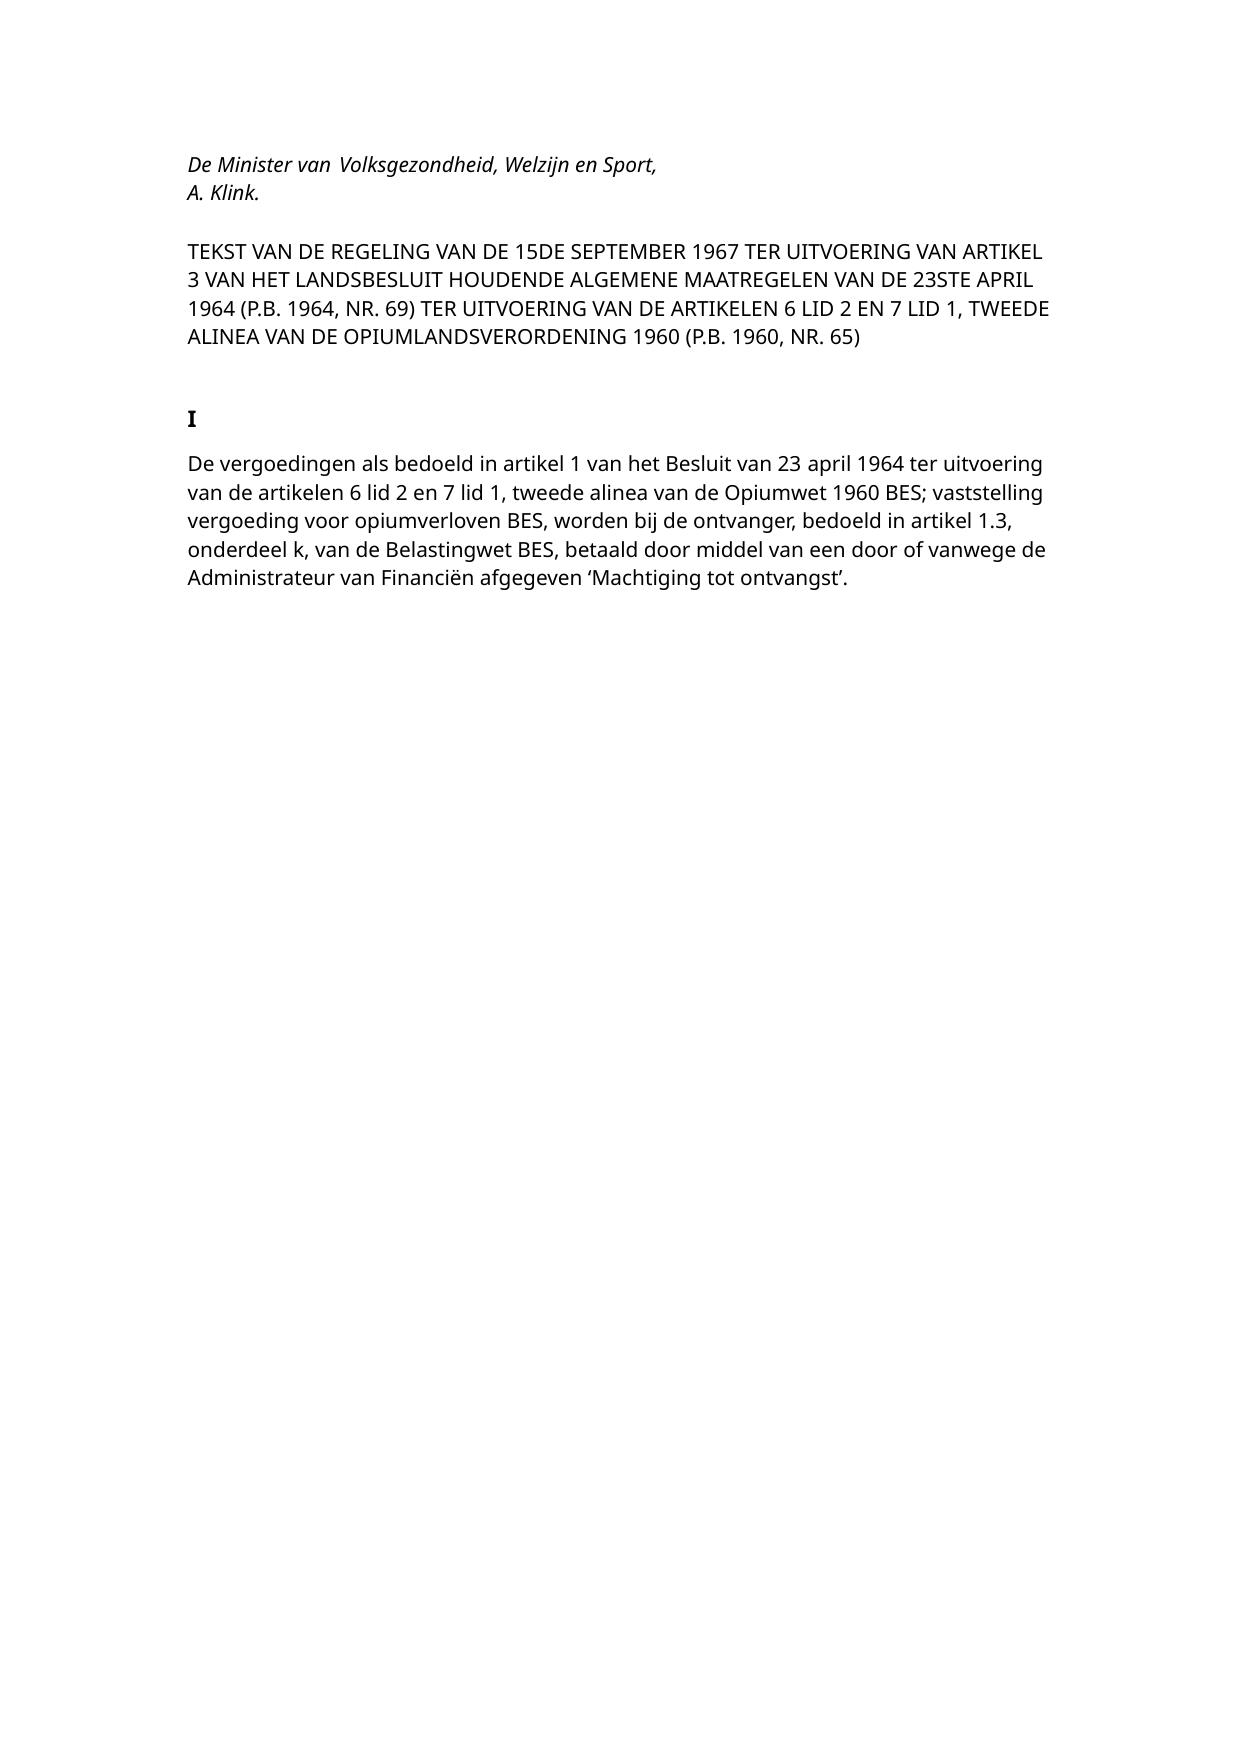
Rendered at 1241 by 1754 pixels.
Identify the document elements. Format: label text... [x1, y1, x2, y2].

subtitle I [187, 403, 1053, 434]
text De Minister van Volksgezondheid, Welzijn en Sport, [187, 150, 1053, 178]
text A. Klink. [187, 178, 1053, 207]
subtitle TEKST VAN DE REGELING VAN DE 15DE SEPTEMBER 1967 TER UITVOERING VAN ARTIKEL 3 VAN HET LANDSBESLUIT HOUDENDE ALGEMENE MAATREGELEN VAN DE 23STE APRIL 1964 (P.B. 1964, NR. 69) TER UITVOERING VAN DE ARTIKELEN 6 LID 2 EN 7 LID 1, TWEEDE ALINEA VAN DE OPIUMLANDSVERORDENING 1960 (P.B. 1960, NR. 65) [187, 237, 1053, 351]
text De vergoedingen als bedoeld in artikel 1 van het Besluit van 23 april 1964 ter uitvoering van de artikelen 6 lid 2 en 7 lid 1, tweede alinea van de Opiumwet 1960 BES; vaststelling vergoeding voor opiumverloven BES, worden bij de ontvanger, bedoeld in artikel 1.3, onderdeel k, van de Belastingwet BES, betaald door middel van een door of vanwege de Administrateur van Financiën afgegeven ‘Machtiging tot ontvangst’. [187, 449, 1053, 592]
